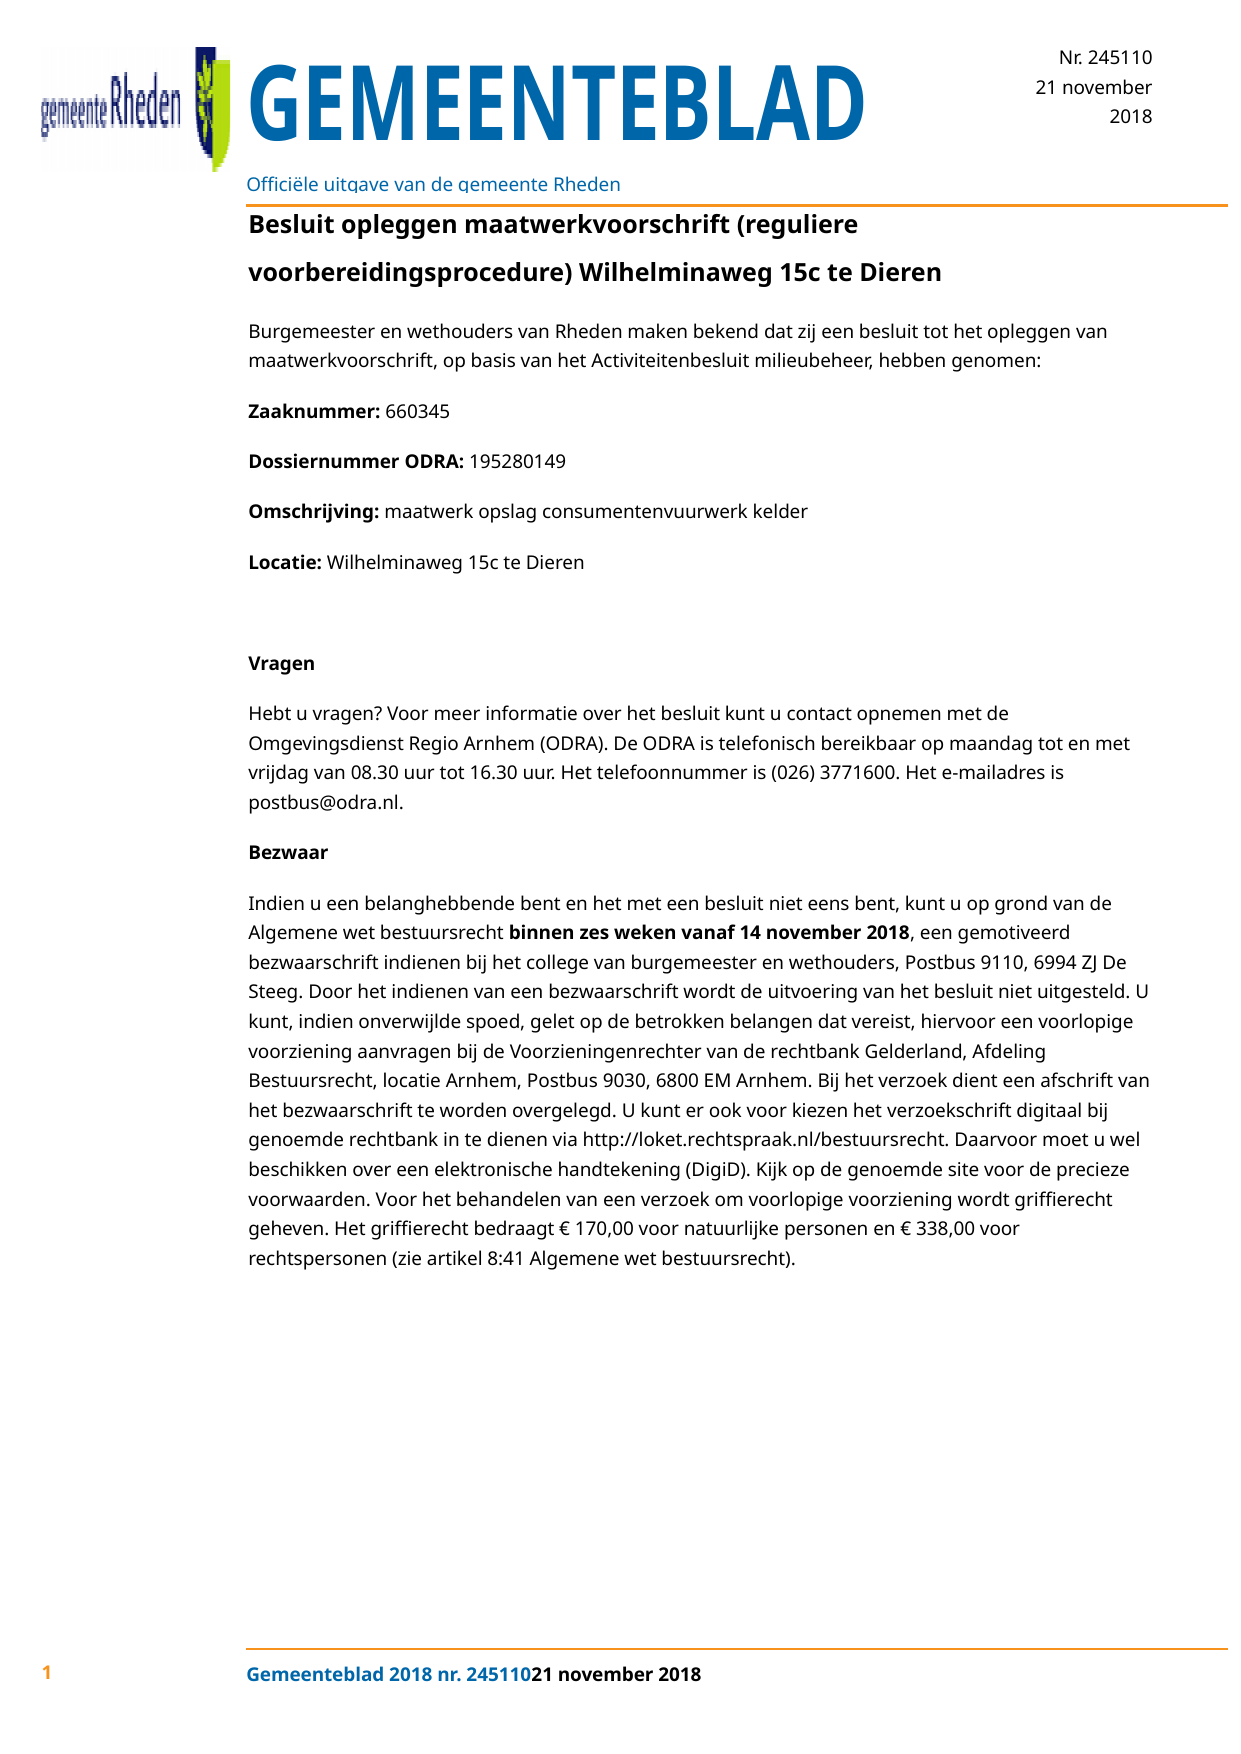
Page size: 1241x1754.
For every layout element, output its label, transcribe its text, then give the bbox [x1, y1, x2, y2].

text Besluit opleggen maatwerkvoorschrift (reguliere voorbereidingsprocedure) Wilhelminaweg 15c te Dieren [248, 207, 1152, 288]
picture [41, 47, 231, 172]
text Dossiernummer ODRA: 195280149 [248, 448, 1152, 474]
text Indien u een belanghebbende bent en het met een besluit niet eens bent, kunt u op grond van de Algemene wet bestuursrecht binnen zes weken vanaf 14 november 2018, een gemotiveerd bezwaarschrift indienen bij het college van burgemeester en wethouders, Postbus 9110, 6994 ZJ De Steeg. Door het indienen van een bezwaarschrift wordt de uitvoering van het besluit niet uitgesteld. U kunt, indien onverwijlde spoed, gelet op de betrokken belangen dat vereist, hiervoor een voorlopige voorziening aanvragen bij de Voorzieningenrechter van de rechtbank Gelderland, Afdeling Bestuursrecht, locatie Arnhem, Postbus 9030, 6800 EM Arnhem. Bij het verzoek dient een afschrift van het bezwaarschrift te worden overgelegd. U kunt er ook voor kiezen het verzoekschrift digitaal bij genoemde rechtbank in te dienen via http://loket.rechtspraak.nl/bestuursrecht. Daarvoor moet u wel beschikken over een elektronische handtekening (DigiD). Kijk op de genoemde site voor de precieze voorwaarden. Voor het behandelen van een verzoek om voorlopige voorziening wordt griffierecht geheven. Het griffierecht bedraagt € 170,00 voor natuurlijke personen en € 338,00 voor rechtspersonen (zie artikel 8:41 Algemene wet bestuursrecht). [248, 890, 1152, 1271]
text Locatie: Wilhelminaweg 15c te Dieren [248, 549, 1152, 575]
text Bezwaar [248, 839, 1152, 865]
text Vragen [248, 650, 1152, 676]
text Hebt u vragen? Voor meer informatie over het besluit kunt u contact opnemen met de Omgevingsdienst Regio Arnhem (ODRA). De ODRA is telefonisch bereikbaar op maandag tot en met vrijdag van 08.30 uur tot 16.30 uur. Het telefoonnummer is (026) 3771600. Het e-mailadres is postbus@odra.nl. [248, 700, 1152, 815]
text Omschrijving: maatwerk opslag consumentenvuurwerk kelder [248, 499, 1152, 524]
text Burgemeester en wethouders van Rheden maken bekend dat zij een besluit tot het opleggen van maatwerkvoorschrift, op basis van het Activiteitenbesluit milieubeheer, hebben genomen: [248, 318, 1152, 373]
text Zaaknummer: 660345 [248, 398, 1152, 424]
